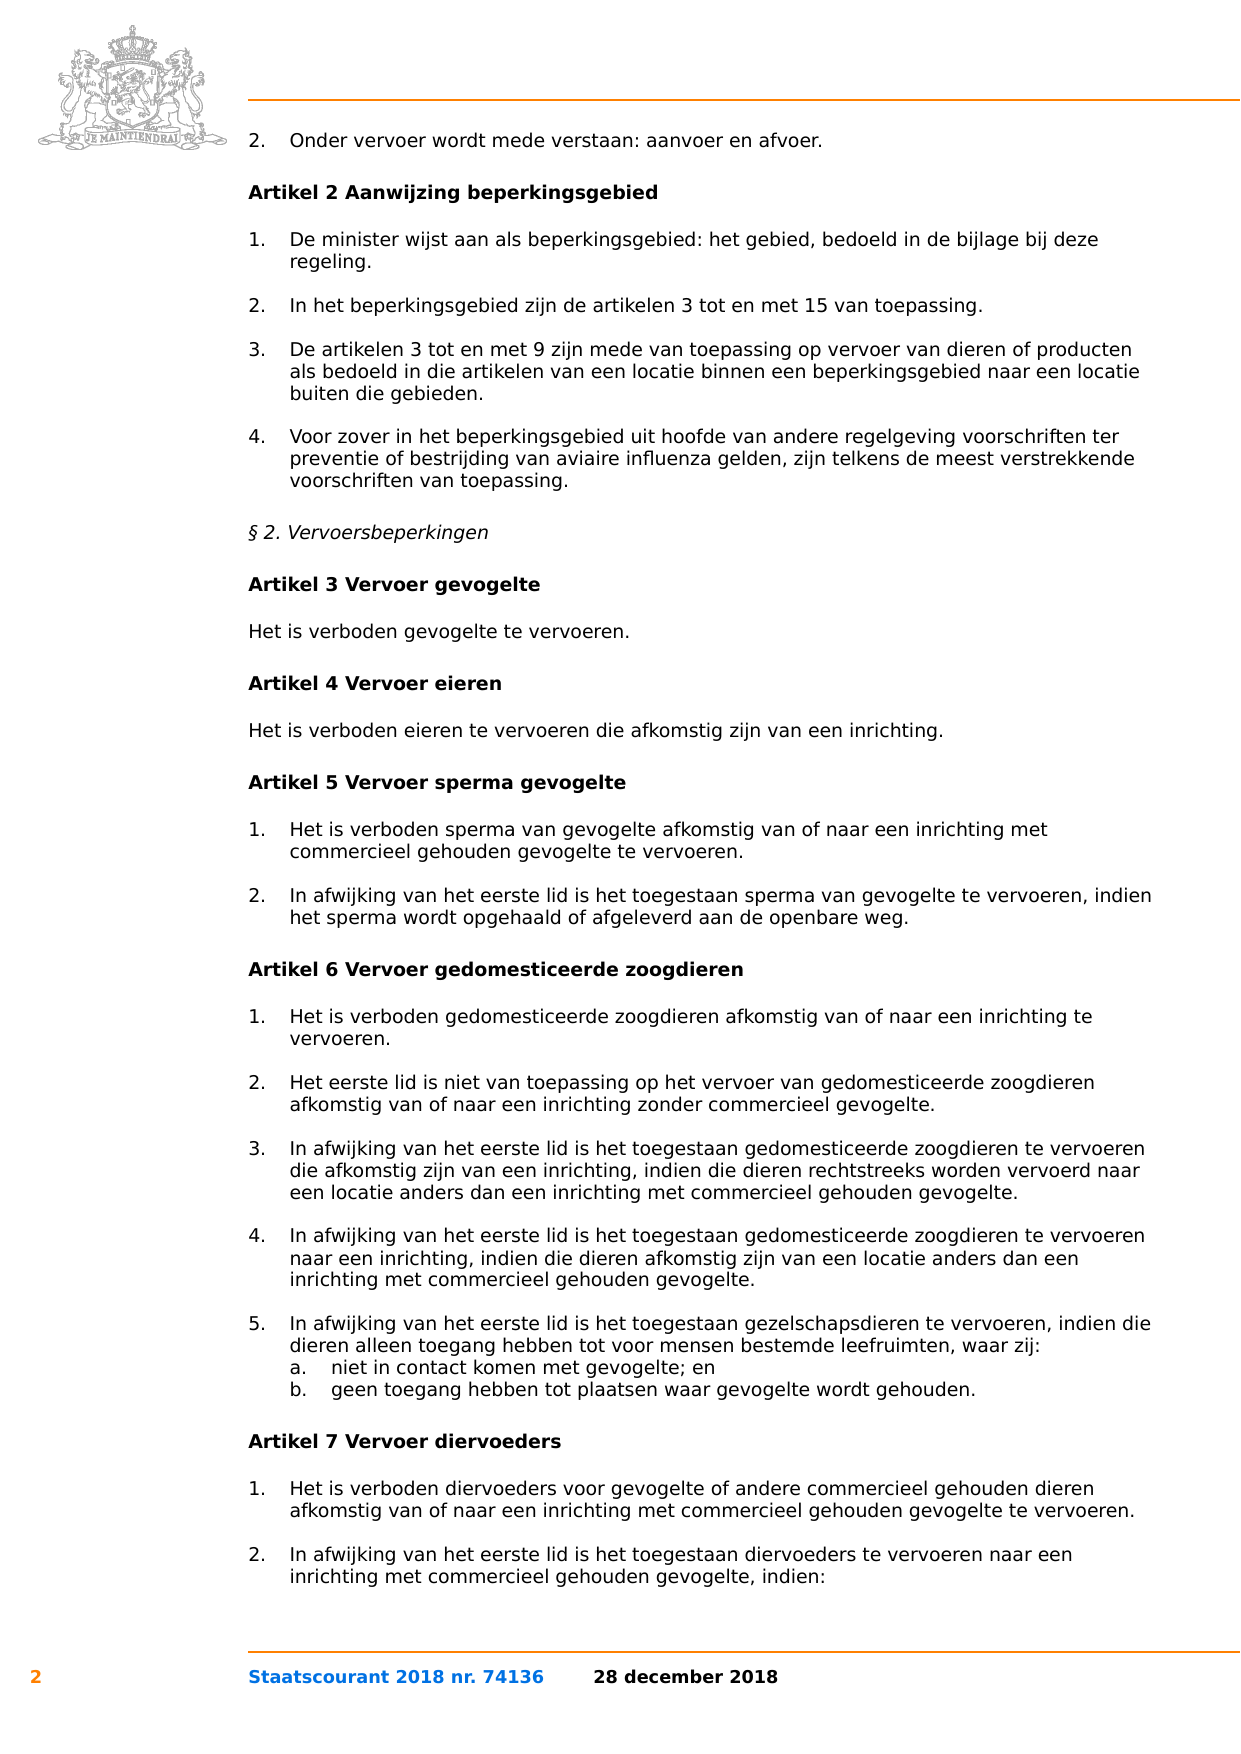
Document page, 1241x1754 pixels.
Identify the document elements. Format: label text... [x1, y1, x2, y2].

subtitle Artikel 3 Vervoer gevogelte [248, 574, 1163, 596]
text 1. Het is verboden diervoeders voor gevogelte of andere commercieel gehouden dieren afkomstig van of naar een inrichting met commercieel gehouden gevogelte te vervoeren. [248, 1478, 1163, 1522]
text 1. Het is verboden gedomesticeerde zoogdieren afkomstig van of naar een inrichting te vervoeren. [248, 1006, 1163, 1050]
text Het is verboden gevogelte te vervoeren. [248, 621, 1163, 643]
text a. niet in contact komen met gevogelte; en [289, 1357, 1163, 1379]
subtitle Artikel 2 Aanwijzing beperkingsgebied [248, 182, 1163, 204]
subtitle Artikel 6 Vervoer gedomesticeerde zoogdieren [248, 959, 1163, 981]
text 2. Onder vervoer wordt mede verstaan: aanvoer en afvoer. [248, 130, 1163, 152]
text 2. In afwijking van het eerste lid is het toegestaan sperma van gevogelte te vervoeren, indien het sperma wordt opgehaald of afgeleverd aan de openbare weg. [248, 885, 1163, 929]
text 1. Het is verboden sperma van gevogelte afkomstig van of naar een inrichting met commercieel gehouden gevogelte te vervoeren. [248, 819, 1163, 863]
subtitle Artikel 4 Vervoer eieren [248, 673, 1163, 695]
subtitle Artikel 7 Vervoer diervoeders [248, 1431, 1163, 1453]
text b. geen toegang hebben tot plaatsen waar gevogelte wordt gehouden. [289, 1379, 1163, 1401]
text 2. In het beperkingsgebied zijn de artikelen 3 tot en met 15 van toepassing. [248, 295, 1163, 317]
text 4. Voor zover in het beperkingsgebied uit hoofde van andere regelgeving voorschriften ter preventie of bestrijding van aviaire influenza gelden, zijn telkens de meest verstrekkende voorschriften van toepassing. [248, 426, 1163, 492]
text 5. In afwijking van het eerste lid is het toegestaan gezelschapsdieren te vervoeren, indien die dieren alleen toegang hebben tot voor mensen bestemde leefruimten, waar zij: [248, 1313, 1163, 1357]
subtitle Artikel 5 Vervoer sperma gevogelte [248, 772, 1163, 794]
text Het is verboden eieren te vervoeren die afkomstig zijn van een inrichting. [248, 720, 1163, 742]
text 3. In afwijking van het eerste lid is het toegestaan gedomesticeerde zoogdieren te vervoeren die afkomstig zijn van een inrichting, indien die dieren rechtstreeks worden vervoerd naar een locatie anders dan een inrichting met commercieel gehouden gevogelte. [248, 1138, 1163, 1203]
subtitle § 2. Vervoersbeperkingen [248, 522, 1163, 544]
text 2. In afwijking van het eerste lid is het toegestaan diervoeders te vervoeren naar een inrichting met commercieel gehouden gevogelte, indien: [248, 1544, 1163, 1588]
text 4. In afwijking van het eerste lid is het toegestaan gedomesticeerde zoogdieren te vervoeren naar een inrichting, indien die dieren afkomstig zijn van een locatie anders dan een inrichting met commercieel gehouden gevogelte. [248, 1225, 1163, 1291]
text 3. De artikelen 3 tot en met 9 zijn mede van toepassing op vervoer van dieren of producten als bedoeld in die artikelen van een locatie binnen een beperkingsgebied naar een locatie buiten die gebieden. [248, 338, 1163, 404]
text 2. Het eerste lid is niet van toepassing op het vervoer van gedomesticeerde zoogdieren afkomstig van of naar een inrichting zonder commercieel gevogelte. [248, 1072, 1163, 1116]
picture [38, 25, 227, 150]
text 1. De minister wijst aan als beperkingsgebied: het gebied, bedoeld in de bijlage bij deze regeling. [248, 229, 1163, 273]
